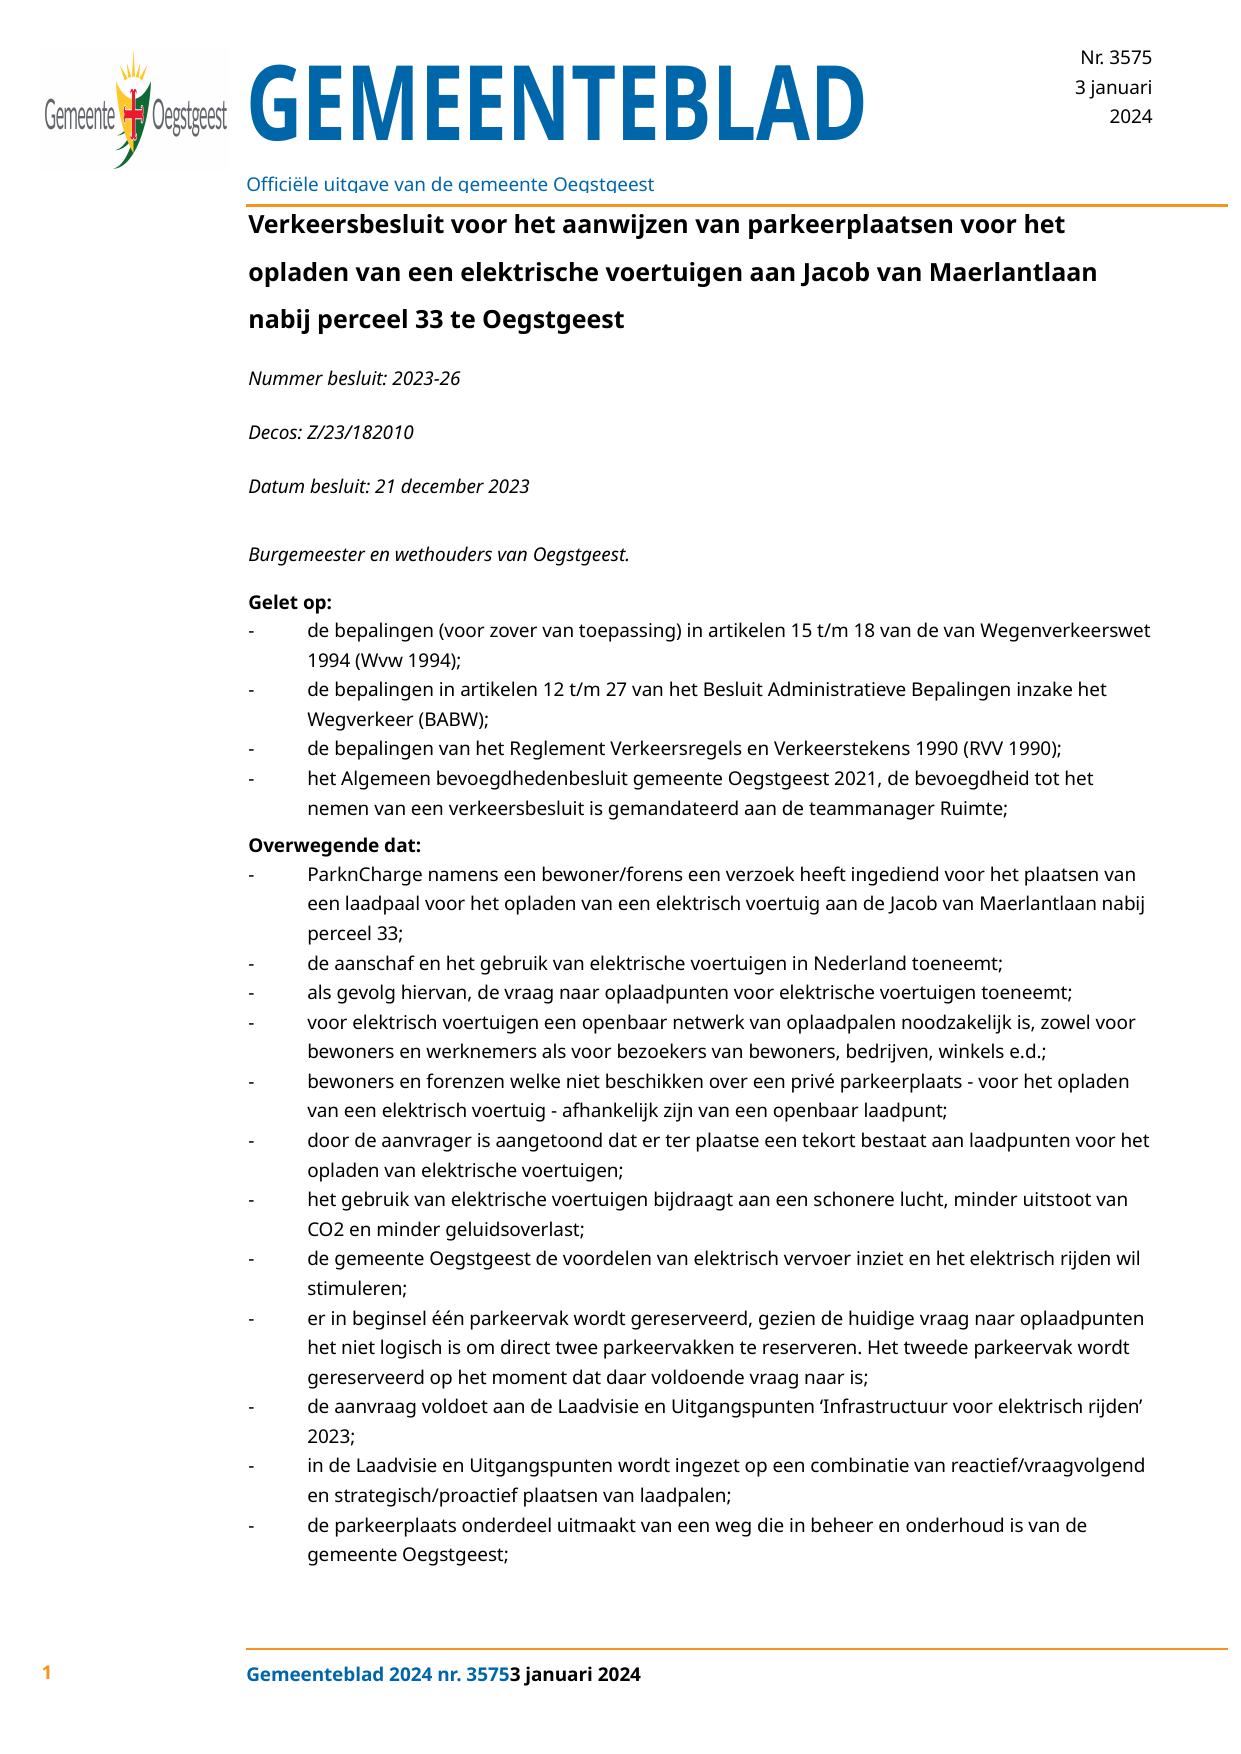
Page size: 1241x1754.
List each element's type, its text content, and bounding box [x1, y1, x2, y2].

text Decos: Z/23/182010 [248, 419, 1152, 445]
list als gevolg hiervan, de vraag naar oplaadpunten voor elektrische voertuigen toeneemt; [248, 979, 1152, 1005]
list het Algemeen bevoegdhedenbesluit gemeente Oegstgeest 2021, de bevoegdheid tot het nemen van een verkeersbesluit is gemandateerd aan de teammanager Ruimte; [248, 765, 1152, 821]
list de parkeerplaats onderdeel uitmaakt van een weg die in beheer en onderhoud is van de gemeente Oegstgeest; [248, 1512, 1152, 1567]
list door de aanvrager is aangetoond dat er ter plaatse een tekort bestaat aan laadpunten voor het opladen van elektrische voertuigen; [248, 1127, 1152, 1183]
text Gelet op: [248, 589, 1152, 615]
list in de Laadvisie en Uitgangspunten wordt ingezet op een combinatie van reactief/vraagvolgend en strategisch/proactief plaatsen van laadpalen; [248, 1453, 1152, 1508]
picture [41, 47, 231, 172]
list de bepalingen (voor zover van toepassing) in artikelen 15 t/m 18 van de van Wegenverkeerswet 1994 (Wvw 1994); [248, 617, 1152, 673]
list de aanschaf en het gebruik van elektrische voertuigen in Nederland toeneemt; [248, 950, 1152, 976]
text Datum besluit: 21 december 2023 [248, 474, 1152, 499]
text Burgemeester en wethouders van Oegstgeest. [248, 541, 1152, 567]
list er in beginsel één parkeervak wordt gereserveerd, gezien de huidige vraag naar oplaadpunten het niet logisch is om direct twee parkeervakken te reserveren. Het tweede parkeervak wordt gereserveerd op het moment dat daar voldoende vraag naar is; [248, 1305, 1152, 1390]
text Nummer besluit: 2023-26 [248, 366, 1152, 391]
text Overwegende dat: [248, 833, 1152, 858]
list bewoners en forenzen welke niet beschikken over een privé parkeerplaats - voor het opladen van een elektrisch voertuig - afhankelijk zijn van een openbaar laadpunt; [248, 1068, 1152, 1123]
list de bepalingen van het Reglement Verkeersregels en Verkeerstekens 1990 (RVV 1990); [248, 736, 1152, 761]
text Verkeersbesluit voor het aanwijzen van parkeerplaatsen voor het opladen van een elektrische voertuigen aan Jacob van Maerlantlaan nabij perceel 33 te Oegstgeest [248, 207, 1152, 336]
list de gemeente Oegstgeest de voordelen van elektrisch vervoer inziet en het elektrisch rijden wil stimuleren; [248, 1246, 1152, 1301]
list de bepalingen in artikelen 12 t/m 27 van het Besluit Administratieve Bepalingen inzake het Wegverkeer (BABW); [248, 676, 1152, 732]
list ParknCharge namens een bewoner/forens een verzoek heeft ingediend voor het plaatsen van een laadpaal voor het opladen van een elektrisch voertuig aan de Jacob van Maerlantlaan nabij perceel 33; [248, 861, 1152, 946]
list de aanvraag voldoet aan de Laadvisie en Uitgangspunten ‘Infrastructuur voor elektrisch rijden’ 2023; [248, 1393, 1152, 1449]
list voor elektrisch voertuigen een openbaar netwerk van oplaadpalen noodzakelijk is, zowel voor bewoners en werknemers als voor bezoekers van bewoners, bedrijven, winkels e.d.; [248, 1009, 1152, 1064]
list het gebruik van elektrische voertuigen bijdraagt aan een schonere lucht, minder uitstoot van CO2 en minder geluidsoverlast; [248, 1186, 1152, 1242]
